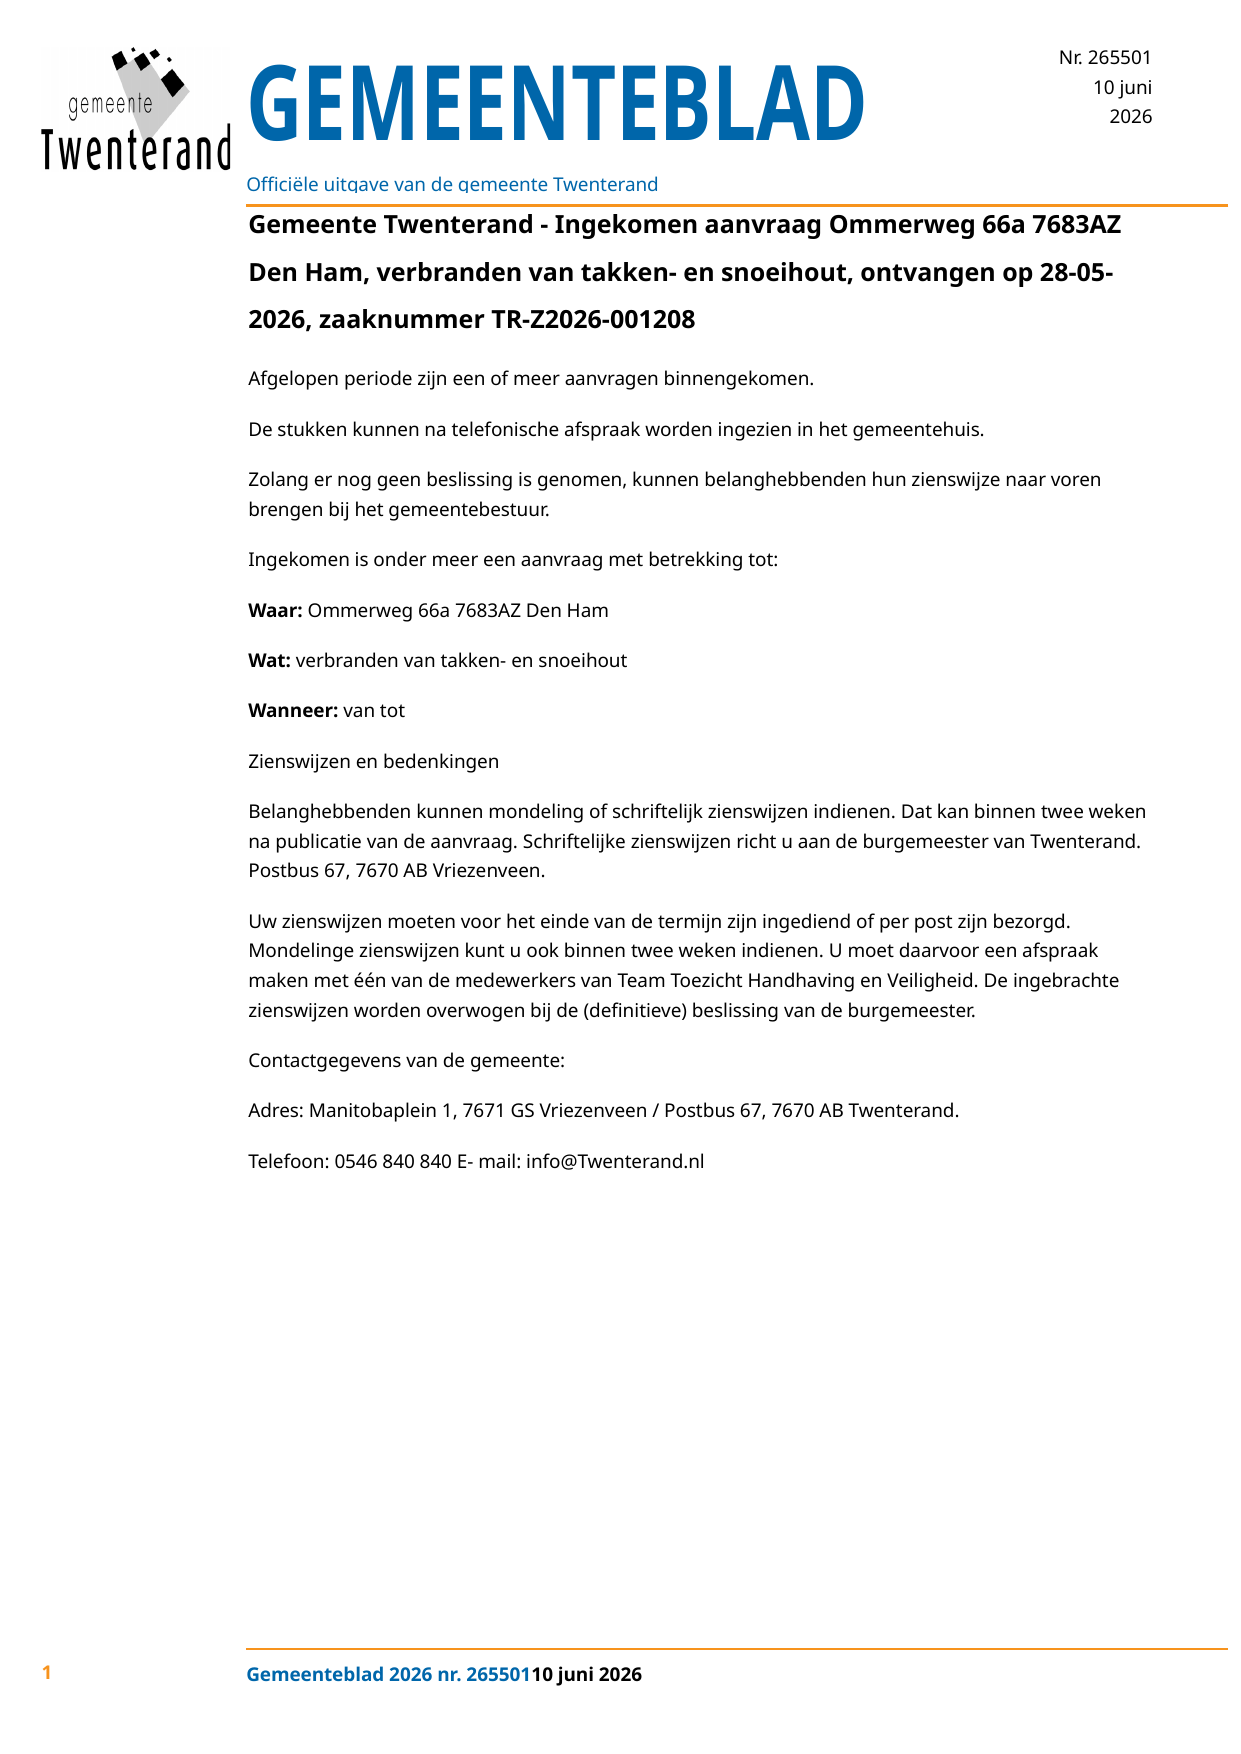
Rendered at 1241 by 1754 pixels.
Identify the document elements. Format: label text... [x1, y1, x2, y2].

text Afgelopen periode zijn een of meer aanvragen binnengekomen. [248, 366, 1152, 391]
picture [41, 47, 231, 172]
text Wanneer: van tot [248, 698, 1152, 723]
text Adres: Manitobaplein 1, 7671 GS Vriezenveen / Postbus 67, 7670 AB Twenterand. [248, 1098, 1152, 1123]
text Belanghebbenden kunnen mondeling of schriftelijk zienswijzen indienen. Dat kan binnen twee weken na publicatie van de aanvraag. Schriftelijke zienswijzen richt u aan de burgemeester van Twenterand. Postbus 67, 7670 AB Vriezenveen. [248, 798, 1152, 883]
text De stukken kunnen na telefonische afspraak worden ingezien in het gemeentehuis. [248, 416, 1152, 442]
text Uw zienswijzen moeten voor het einde van de termijn zijn ingediend of per post zijn bezorgd. Mondelinge zienswijzen kunt u ook binnen twee weken indienen. U moet daarvoor een afspraak maken met één van de medewerkers van Team Toezicht Handhaving en Veiligheid. De ingebrachte zienswijzen worden overwogen bij de (definitieve) beslissing van de burgemeester. [248, 908, 1152, 1022]
text Zienswijzen en bedenkingen [248, 748, 1152, 774]
text Wat: verbranden van takken- en snoeihout [248, 647, 1152, 673]
text Waar: Ommerweg 66a 7683AZ Den Ham [248, 597, 1152, 622]
text Contactgegevens van de gemeente: [248, 1047, 1152, 1073]
text Ingekomen is onder meer een aanvraag met betrekking tot: [248, 546, 1152, 572]
text Zolang er nog geen beslissing is genomen, kunnen belanghebbenden hun zienswijze naar voren brengen bij het gemeentebestuur. [248, 466, 1152, 522]
text Gemeente Twenterand - Ingekomen aanvraag Ommerweg 66a 7683AZ Den Ham, verbranden van takken- en snoeihout, ontvangen op 28-05-2026, zaaknummer TR-Z2026-001208 [248, 207, 1152, 336]
text Telefoon: 0546 840 840 E- mail: info@Twenterand.nl [248, 1148, 1152, 1174]
